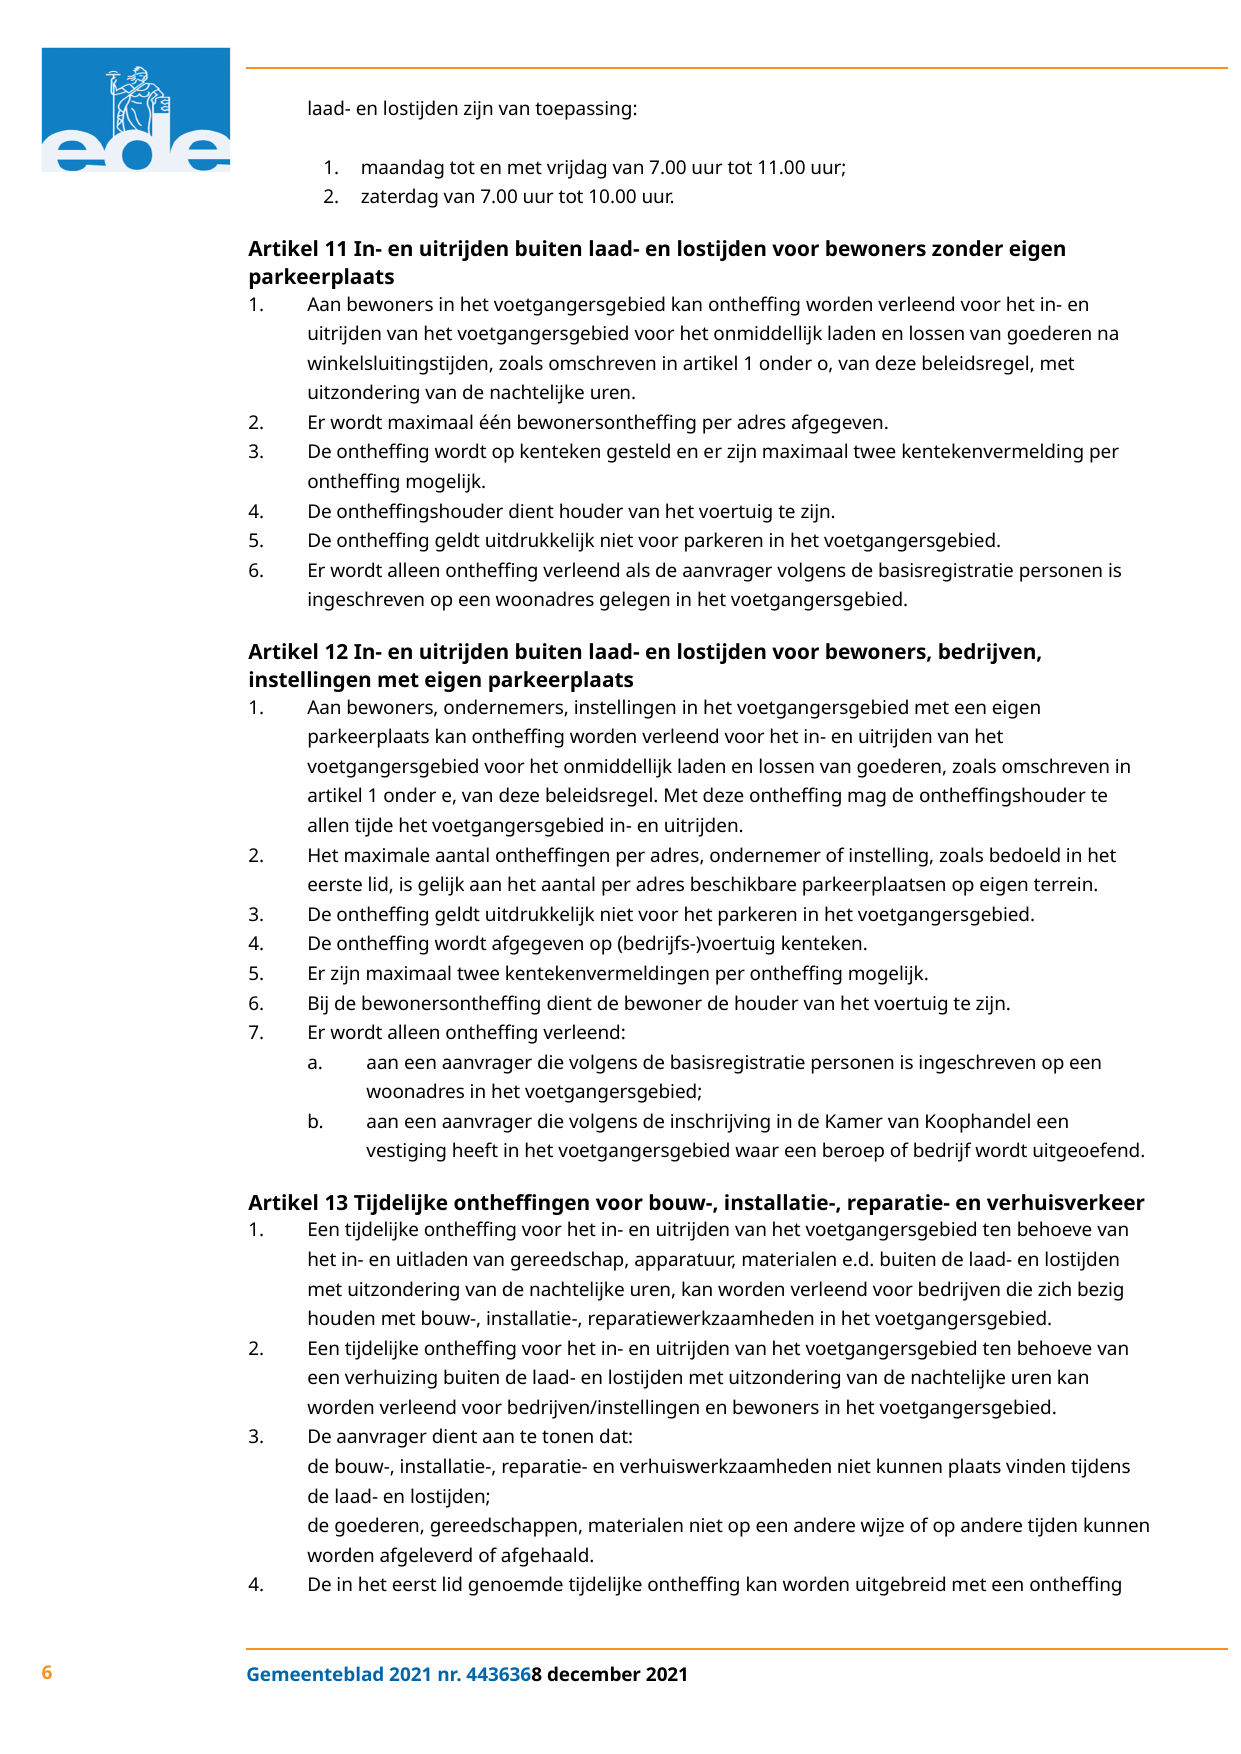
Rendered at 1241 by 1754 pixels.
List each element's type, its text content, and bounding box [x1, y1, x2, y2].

list Een tijdelijke ontheffing voor het in- en uitrijden van het voetgangersgebied ten behoeve van een verhuizing buiten de laad- en lostijden met uitzondering van de nachtelijke uren kan worden verleend voor bedrijven/instellingen en bewoners in het voetgangersgebied. [248, 1335, 1152, 1420]
list de goederen, gereedschappen, materialen niet op een andere wijze of op andere tijden kunnen worden afgeleverd of afgehaald. [248, 1512, 1152, 1568]
list Aan bewoners, ondernemers, instellingen in het voetgangersgebied met een eigen parkeerplaats kan ontheffing worden verleend voor het in- en uitrijden van het voetgangersgebied voor het onmiddellijk laden en lossen van goederen, zoals omschreven in artikel 1 onder e, van deze beleidsregel. Met deze ontheffing mag de ontheffingshouder te allen tijde het voetgangersgebied in- en uitrijden. [248, 694, 1152, 838]
picture [41, 47, 231, 172]
list De ontheffing wordt op kenteken gesteld en er zijn maximaal twee kentekenvermelding per ontheffing mogelijk. [248, 439, 1152, 494]
list Er wordt maximaal één bewonersontheffing per adres afgegeven. [248, 409, 1152, 435]
list Er zijn maximaal twee kentekenvermeldingen per ontheffing mogelijk. [248, 960, 1152, 986]
list De ontheffing geldt uitdrukkelijk niet voor parkeren in het voetgangersgebied. [248, 527, 1152, 553]
list de bouw-, installatie-, reparatie- en verhuiswerkzaamheden niet kunnen plaats vinden tijdens de laad- en lostijden; [248, 1453, 1152, 1508]
text Artikel 13 Tijdelijke ontheffingen voor bouw-, installatie-, reparatie- en verhuisverkeer [248, 1188, 1152, 1217]
list Aan bewoners in het voetgangersgebied kan ontheffing worden verleend voor het in- en uitrijden van het voetgangersgebied voor het onmiddellijk laden en lossen van goederen na winkelsluitingstijden, zoals omschreven in artikel 1 onder o, van deze beleidsregel, met uitzondering van de nachtelijke uren. [248, 291, 1152, 405]
list Er wordt alleen ontheffing verleend: [248, 1019, 1152, 1045]
list Het maximale aantal ontheffingen per adres, ondernemer of instelling, zoals bedoeld in het eerste lid, is gelijk aan het aantal per adres beschikbare parkeerplaatsen op eigen terrein. [248, 842, 1152, 897]
list Een tijdelijke ontheffing voor het in- en uitrijden van het voetgangersgebied ten behoeve van het in- en uitladen van gereedschap, apparatuur, materialen e.d. buiten de laad- en lostijden met uitzondering van de nachtelijke uren, kan worden verleend voor bedrijven die zich bezig houden met bouw-, installatie-, reparatiewerkzaamheden in het voetgangersgebied. [248, 1217, 1152, 1331]
list De ontheffingshouder dient houder van het voertuig te zijn. [248, 498, 1152, 524]
text Artikel 11 In- en uitrijden buiten laad- en lostijden voor bewoners zonder eigen parkeerplaats [248, 234, 1152, 291]
list aan een aanvrager die volgens de inschrijving in de Kamer van Koophandel een vestiging heeft in het voetgangersgebied waar een beroep of bedrijf wordt uitgeoefend. [307, 1108, 1152, 1163]
list De ontheffing wordt afgegeven op (bedrijfs-)voertuig kenteken. [248, 931, 1152, 956]
list De in het eerst lid genoemde tijdelijke ontheffing kan worden uitgebreid met een ontheffing [248, 1572, 1152, 1597]
list aan een aanvrager die volgens de basisregistratie personen is ingeschreven op een woonadres in het voetgangersgebied; [307, 1049, 1152, 1104]
list zaterdag van 7.00 uur tot 10.00 uur. [323, 183, 1152, 209]
list maandag tot en met vrijdag van 7.00 uur tot 11.00 uur; [323, 154, 1152, 180]
text Artikel 12 In- en uitrijden buiten laad- en lostijden voor bewoners, bedrijven, instellingen met eigen parkeerplaats [248, 637, 1152, 694]
list Bij de bewonersontheffing dient de bewoner de houder van het voertuig te zijn. [248, 990, 1152, 1016]
list De aanvrager dient aan te tonen dat: [248, 1424, 1152, 1449]
list De ontheffing geldt uitdrukkelijk niet voor het parkeren in het voetgangersgebied. [248, 901, 1152, 927]
list laad- en lostijden zijn van toepassing: [248, 95, 1152, 121]
list Er wordt alleen ontheffing verleend als de aanvrager volgens de basisregistratie personen is ingeschreven op een woonadres gelegen in het voetgangersgebied. [248, 557, 1152, 612]
